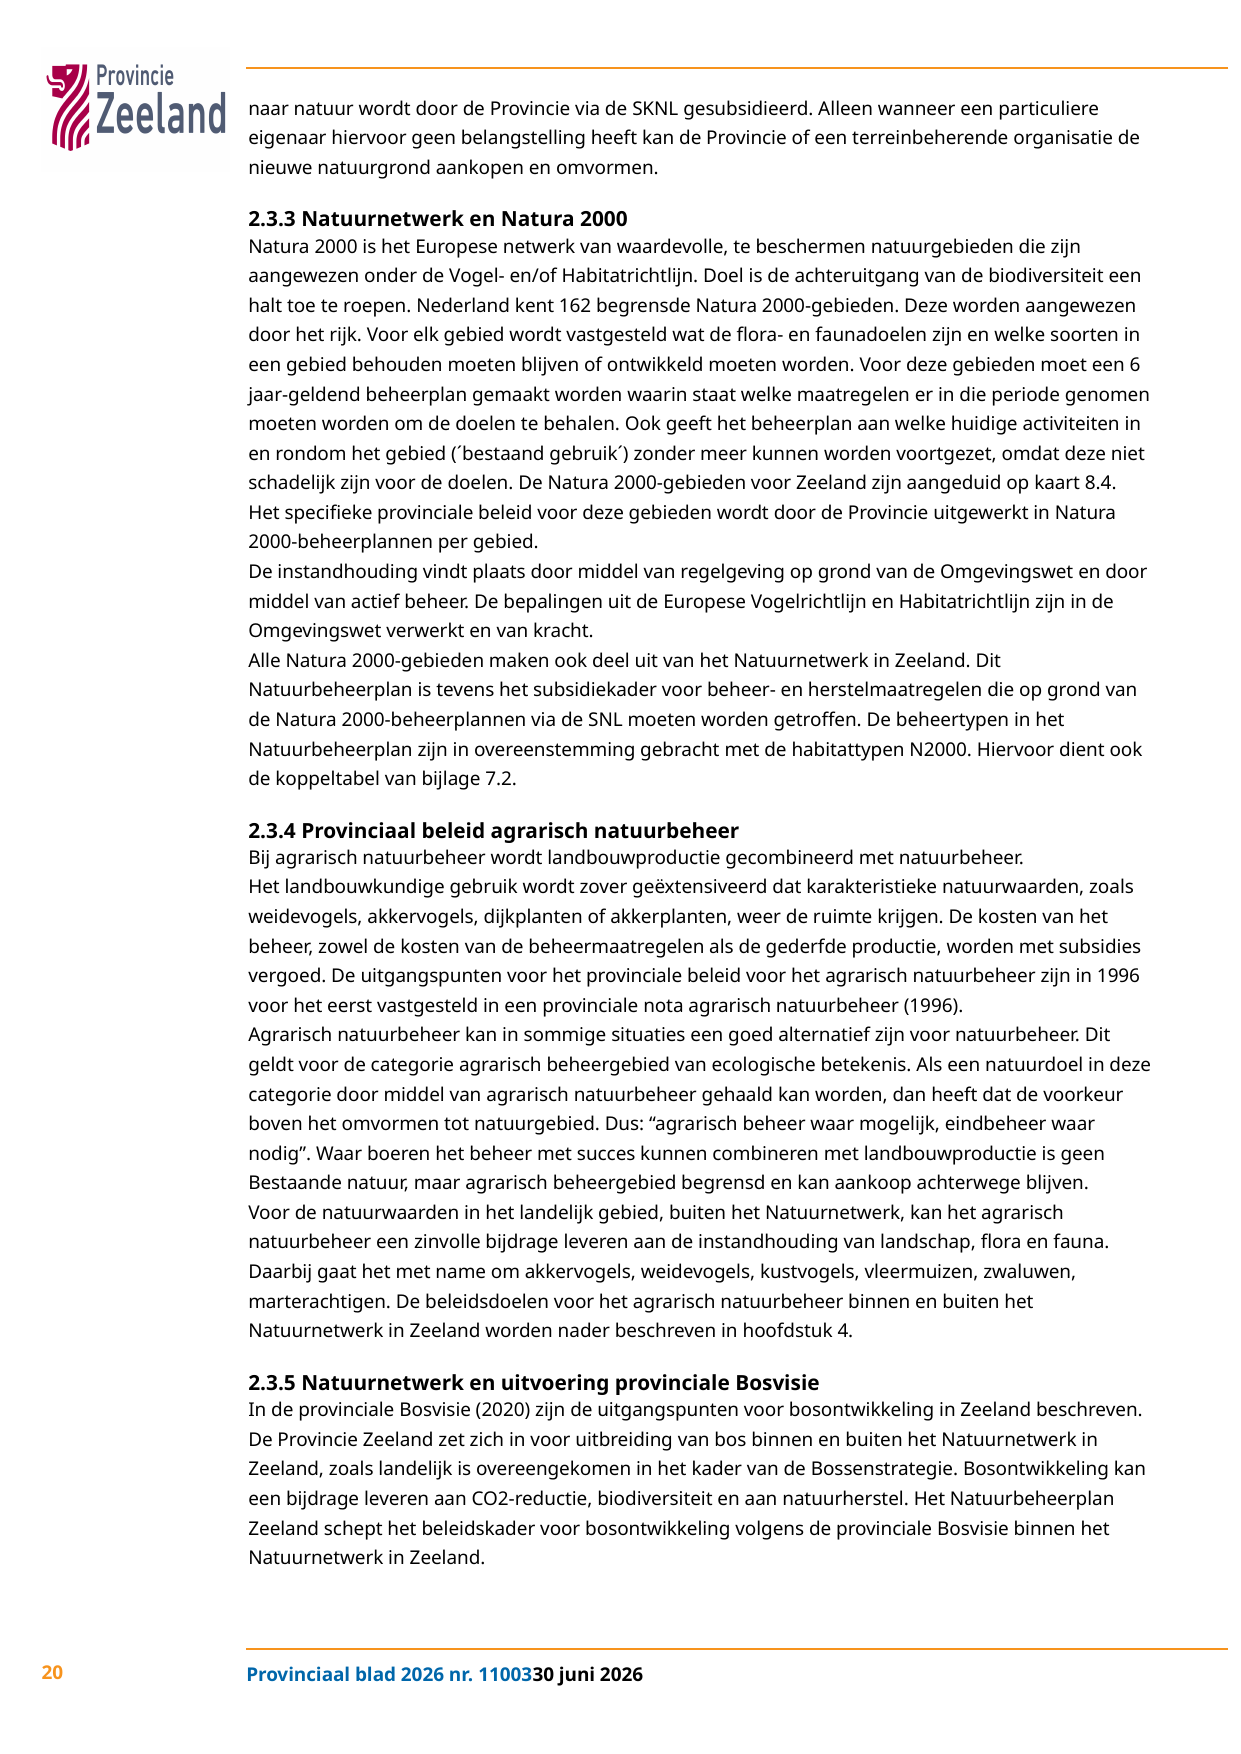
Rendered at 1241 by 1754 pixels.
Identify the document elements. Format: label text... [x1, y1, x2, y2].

text Het landbouwkundige gebruik wordt zover geëxtensiveerd dat karakteristieke natuurwaarden, zoals weidevogels, akkervogels, dijkplanten of akkerplanten, weer de ruimte krijgen. De kosten van het beheer, zowel de kosten van de beheermaatregelen als de gederfde productie, worden met subsidies vergoed. De uitgangspunten voor het provinciale beleid voor het agrarisch natuurbeheer zijn in 1996 voor het eerst vastgesteld in een provinciale nota agrarisch natuurbeheer (1996). [248, 874, 1152, 1018]
text 2.3.5 Natuurnetwerk en uitvoering provinciale Bosvisie [248, 1368, 1152, 1396]
text Bij agrarisch natuurbeheer wordt landbouwproductie gecombineerd met natuurbeheer. [248, 844, 1152, 870]
text 2.3.3 Natuurnetwerk en Natura 2000 [248, 204, 1152, 233]
text Voor de natuurwaarden in het landelijk gebied, buiten het Natuurnetwerk, kan het agrarisch natuurbeheer een zinvolle bijdrage leveren aan de instandhouding van landschap, flora en fauna. Daarbij gaat het met name om akkervogels, weidevogels, kustvogels, vleermuizen, zwaluwen, marterachtigen. De beleidsdoelen voor het agrarisch natuurbeheer binnen en buiten het Natuurnetwerk in Zeeland worden nader beschreven in hoofdstuk 4. [248, 1199, 1152, 1343]
picture [41, 47, 231, 172]
text In de provinciale Bosvisie (2020) zijn de uitgangspunten voor bosontwikkeling in Zeeland beschreven. De Provincie Zeeland zet zich in voor uitbreiding van bos binnen en buiten het Natuurnetwerk in Zeeland, zoals landelijk is overeengekomen in het kader van de Bossenstrategie. Bosontwikkeling kan een bijdrage leveren aan CO2-reductie, biodiversiteit en aan natuurherstel. Het Natuurbeheerplan Zeeland schept het beleidskader voor bosontwikkeling volgens de provinciale Bosvisie binnen het Natuurnetwerk in Zeeland. [248, 1396, 1152, 1570]
text Natura 2000 is het Europese netwerk van waardevolle, te beschermen natuurgebieden die zijn aangewezen onder de Vogel- en/of Habitatrichtlijn. Doel is de achteruitgang van de biodiversiteit een halt toe te roepen. Nederland kent 162 begrensde Natura 2000-gebieden. Deze worden aangewezen door het rijk. Voor elk gebied wordt vastgesteld wat de flora- en faunadoelen zijn en welke soorten in een gebied behouden moeten blijven of ontwikkeld moeten worden. Voor deze gebieden moet een 6 jaar-geldend beheerplan gemaakt worden waarin staat welke maatregelen er in die periode genomen moeten worden om de doelen te behalen. Ook geeft het beheerplan aan welke huidige activiteiten in en rondom het gebied (´bestaand gebruik´) zonder meer kunnen worden voortgezet, omdat deze niet schadelijk zijn voor de doelen. De Natura 2000-gebieden voor Zeeland zijn aangeduid op kaart 8.4. Het specifieke provinciale beleid voor deze gebieden wordt door de Provincie uitgewerkt in Natura 2000-beheerplannen per gebied. [248, 233, 1152, 554]
text De instandhouding vindt plaats door middel van regelgeving op grond van de Omgevingswet en door middel van actief beheer. De bepalingen uit de Europese Vogelrichtlijn en Habitatrichtlijn zijn in de Omgevingswet verwerkt en van kracht. [248, 558, 1152, 643]
text 2.3.4 Provinciaal beleid agrarisch natuurbeheer [248, 816, 1152, 844]
text naar natuur wordt door de Provincie via de SKNL gesubsidieerd. Alleen wanneer een particuliere eigenaar hiervoor geen belangstelling heeft kan de Provincie of een terreinbeherende organisatie de nieuwe natuurgrond aankopen en omvormen. [248, 95, 1152, 180]
text Agrarisch natuurbeheer kan in sommige situaties een goed alternatief zijn voor natuurbeheer. Dit geldt voor de categorie agrarisch beheergebied van ecologische betekenis. Als een natuurdoel in deze categorie door middel van agrarisch natuurbeheer gehaald kan worden, dan heeft dat de voorkeur boven het omvormen tot natuurgebied. Dus: “agrarisch beheer waar mogelijk, eindbeheer waar nodig”. Waar boeren het beheer met succes kunnen combineren met landbouwproductie is geen Bestaande natuur, maar agrarisch beheergebied begrensd en kan aankoop achterwege blijven. [248, 1022, 1152, 1195]
text Alle Natura 2000-gebieden maken ook deel uit van het Natuurnetwerk in Zeeland. Dit Natuurbeheerplan is tevens het subsidiekader voor beheer- en herstelmaatregelen die op grond van de Natura 2000-beheerplannen via de SNL moeten worden getroffen. De beheertypen in het Natuurbeheerplan zijn in overeenstemming gebracht met de habitattypen N2000. Hiervoor dient ook de koppeltabel van bijlage 7.2. [248, 647, 1152, 791]
